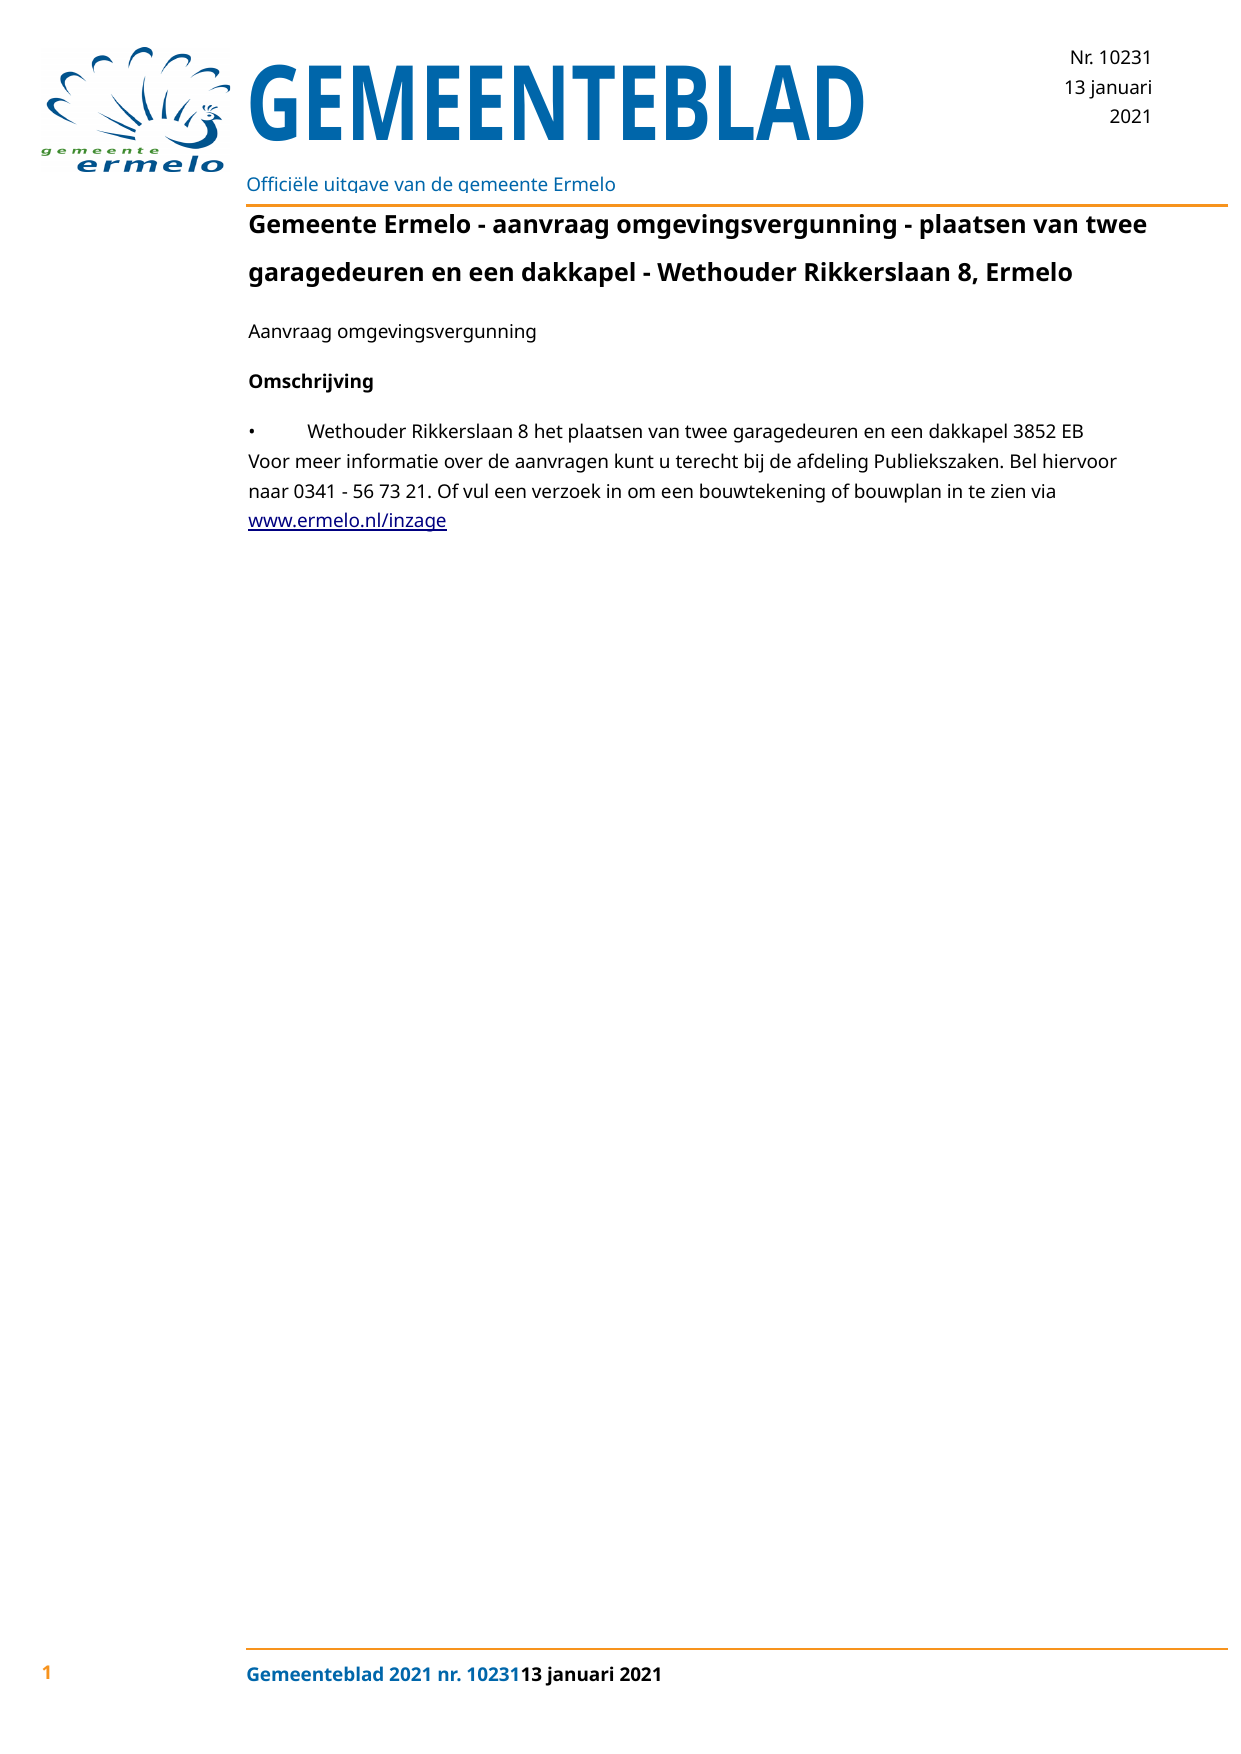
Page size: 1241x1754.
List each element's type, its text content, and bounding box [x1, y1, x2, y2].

text Gemeente Ermelo - aanvraag omgevingsvergunning - plaatsen van twee garagedeuren en een dakkapel - Wethouder Rikkerslaan 8, Ermelo [248, 207, 1152, 288]
list Wethouder Rikkerslaan 8 het plaatsen van twee garagedeuren en een dakkapel 3852 EB [248, 419, 1152, 444]
text Omschrijving [248, 368, 1152, 394]
text Aanvraag omgevingsvergunning [248, 318, 1152, 344]
picture [41, 47, 231, 172]
text Voor meer informatie over de aanvragen kunt u terecht bij de afdeling Publiekszaken. Bel hiervoor naar 0341 - 56 73 21. Of vul een verzoek in om een bouwtekening of bouwplan in te zien via www.ermelo.nl/inzage [248, 448, 1152, 533]
